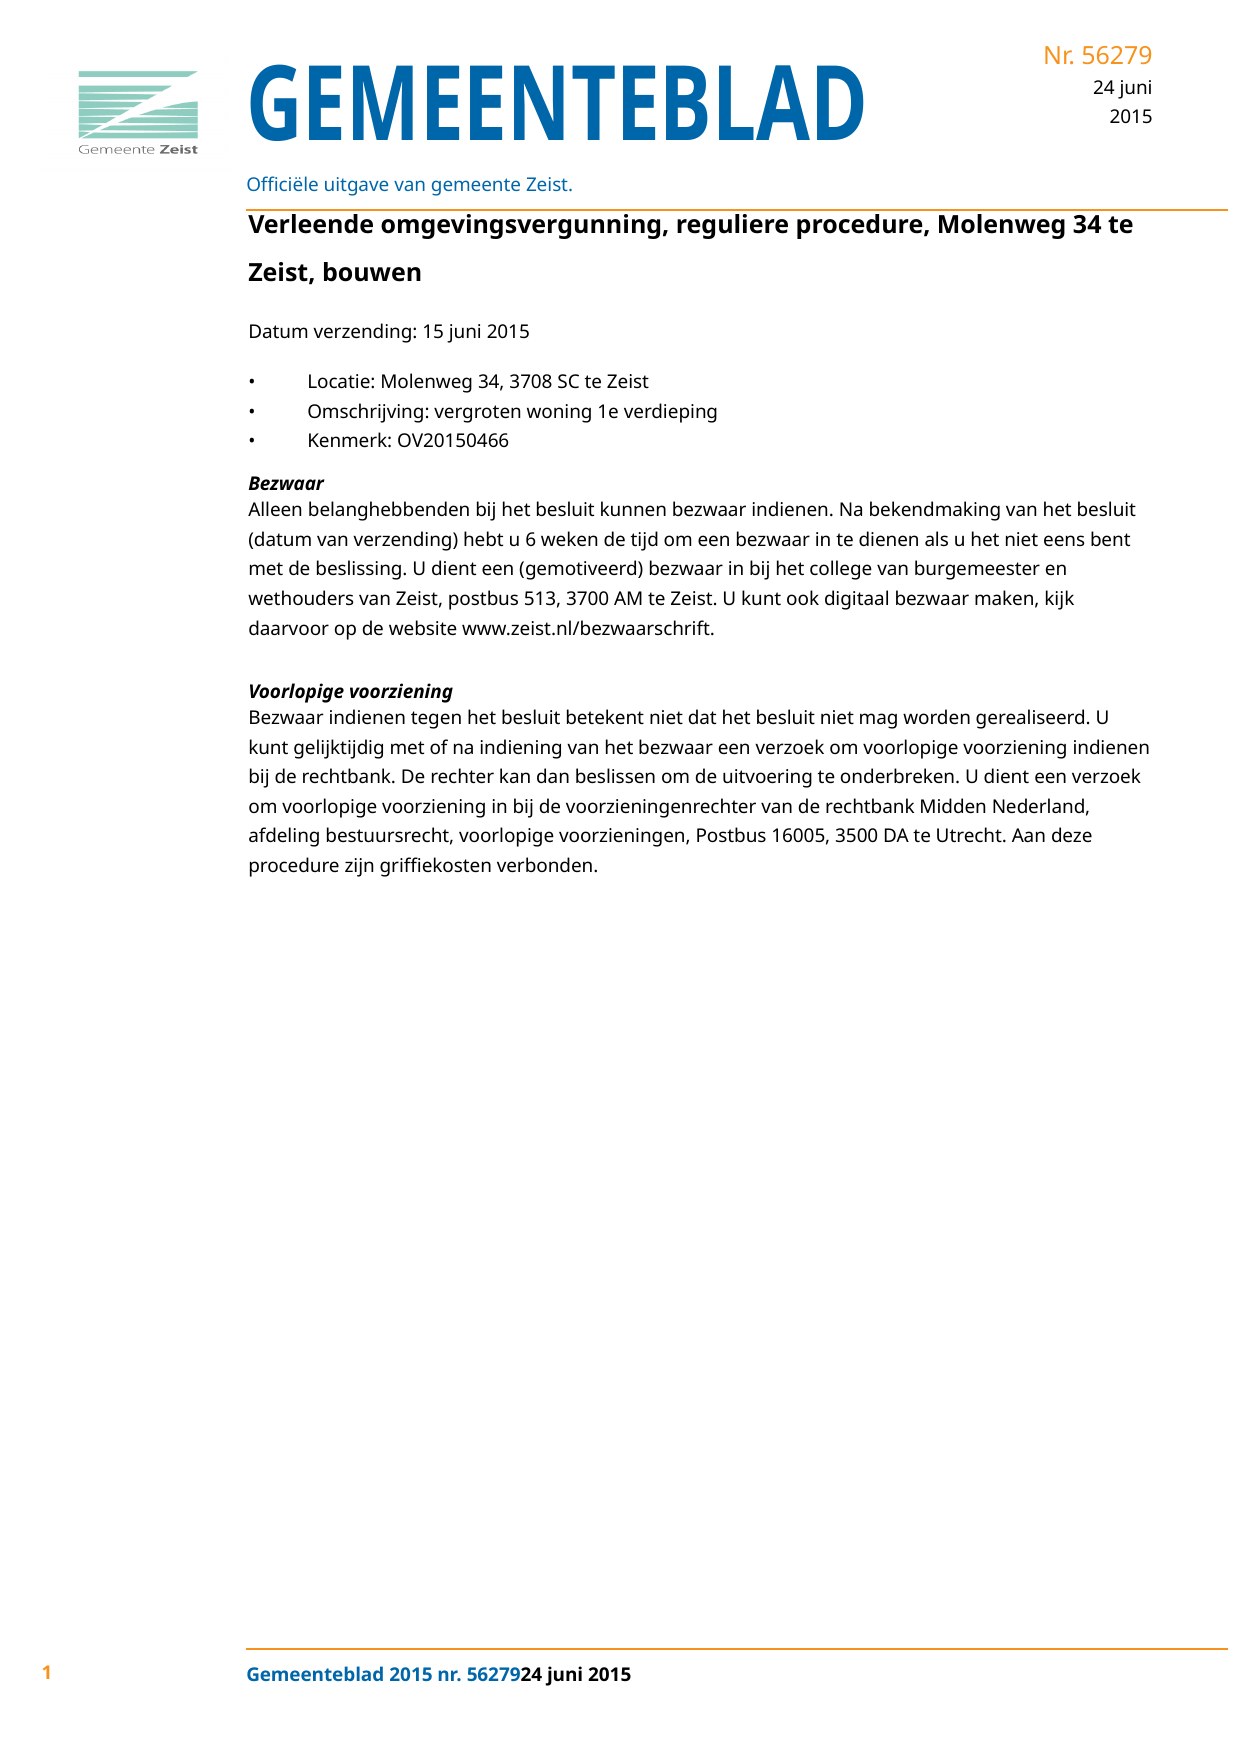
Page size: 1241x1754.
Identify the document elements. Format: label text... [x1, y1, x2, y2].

picture [41, 47, 231, 172]
text Voorlopige voorziening [248, 679, 1152, 704]
text Bezwaar [248, 471, 1152, 496]
text Bezwaar indienen tegen het besluit betekent niet dat het besluit niet mag worden gerealiseerd. U kunt gelijktijdig met of na indiening van het bezwaar een verzoek om voorlopige voorziening indienen bij de rechtbank. De rechter kan dan beslissen om de uitvoering te onderbreken. U dient een verzoek om voorlopige voorziening in bij de voorzieningenrechter van de rechtbank Midden Nederland, afdeling bestuursrecht, voorlopige voorzieningen, Postbus 16005, 3500 DA te Utrecht. Aan deze procedure zijn griffiekosten verbonden. [248, 704, 1152, 878]
list Kenmerk: OV20150466 [248, 427, 1152, 453]
list Locatie: Molenweg 34, 3708 SC te Zeist [248, 368, 1152, 394]
text Verleende omgevingsvergunning, reguliere procedure, Molenweg 34 te Zeist, bouwen [248, 211, 1152, 288]
text Datum verzending: 15 juni 2015 [248, 318, 1152, 344]
text Alleen belanghebbenden bij het besluit kunnen bezwaar indienen. Na bekendmaking van het besluit (datum van verzending) hebt u 6 weken de tijd om een bezwaar in te dienen als u het niet eens bent met de beslissing. U dient een (gemotiveerd) bezwaar in bij het college van burgemeester en wethouders van Zeist, postbus 513, 3700 AM te Zeist. U kunt ook digitaal bezwaar maken, kijk daarvoor op de website www.zeist.nl/bezwaarschrift. [248, 496, 1152, 640]
list Omschrijving: vergroten woning 1e verdieping [248, 398, 1152, 424]
